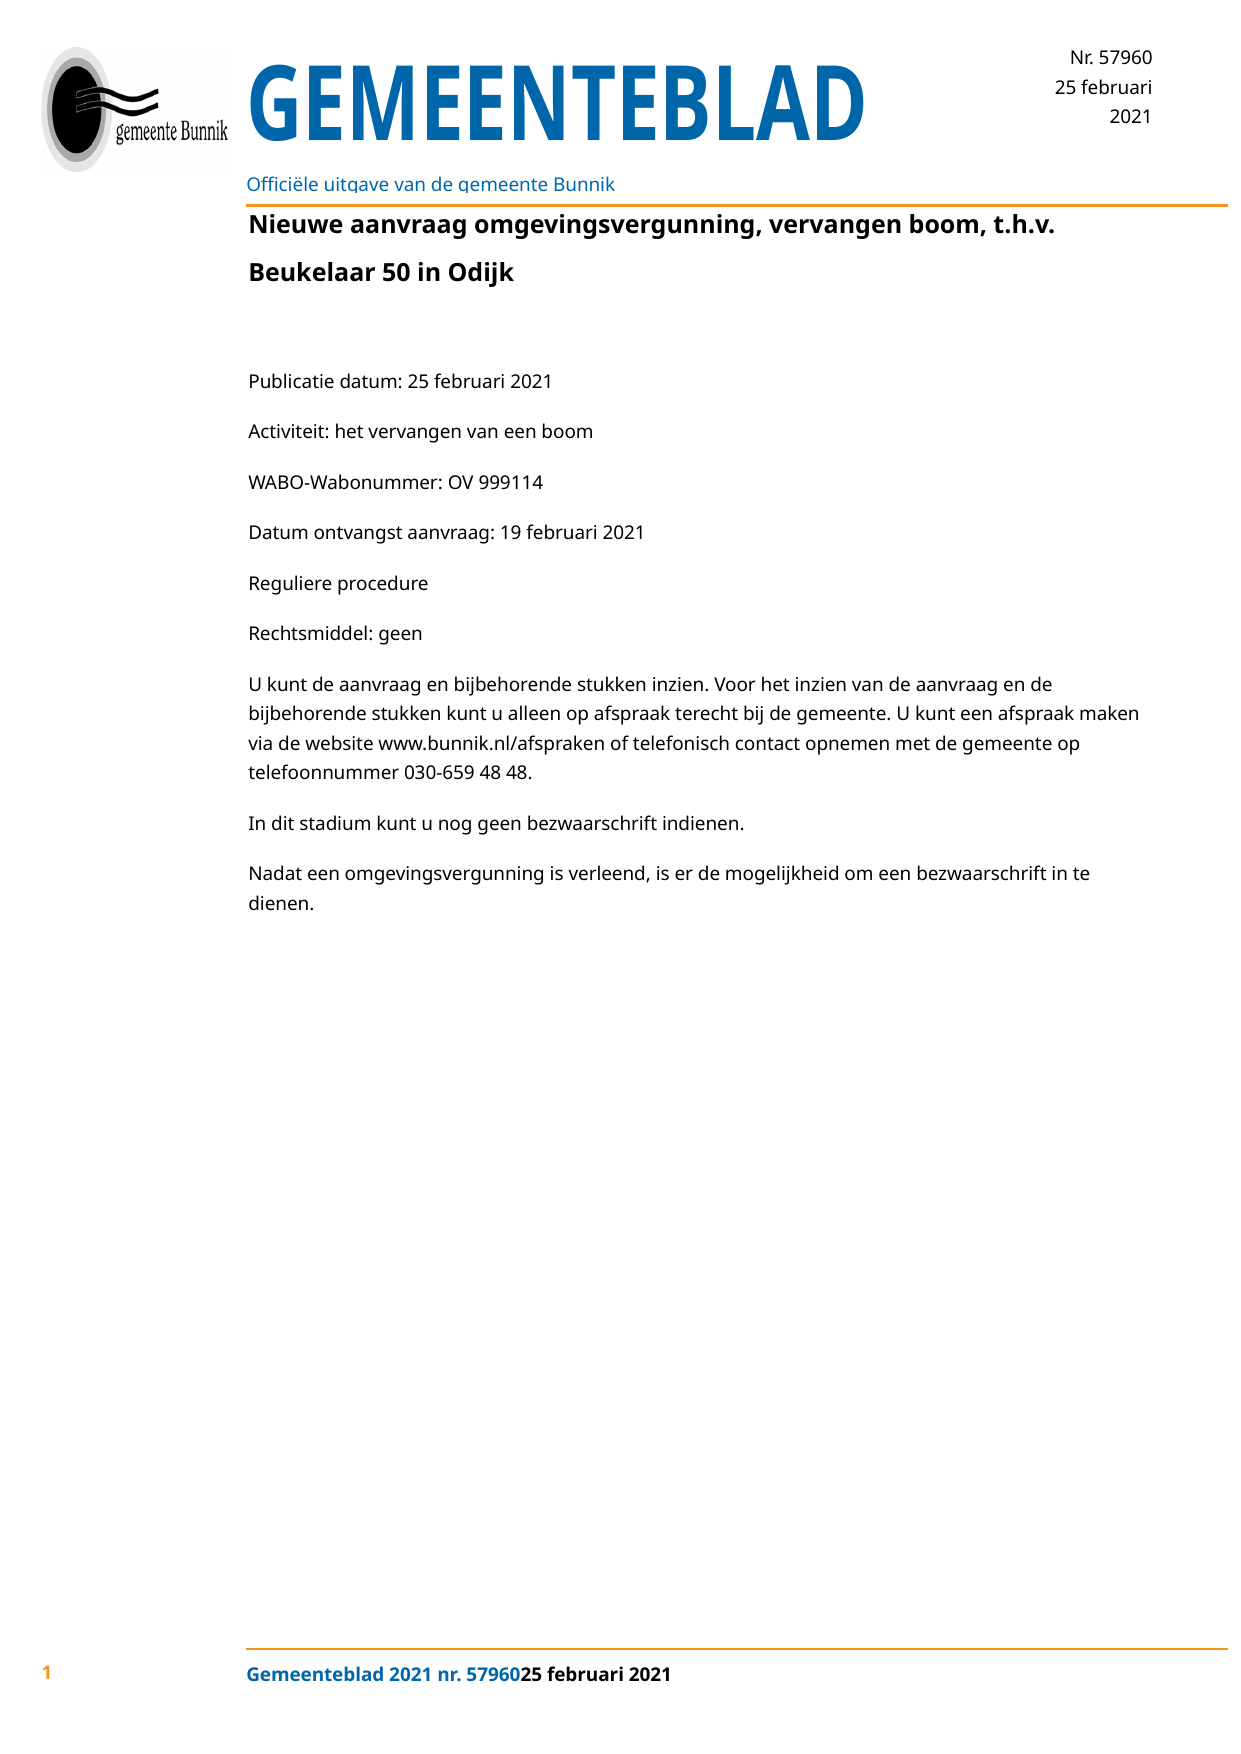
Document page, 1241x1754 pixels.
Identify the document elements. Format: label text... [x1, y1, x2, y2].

picture [41, 47, 231, 172]
text Publicatie datum: 25 februari 2021 [248, 368, 1152, 394]
text WABO-Wabonummer: OV 999114 [248, 469, 1152, 495]
text Activiteit: het vervangen van een boom [248, 419, 1152, 444]
text U kunt de aanvraag en bijbehorende stukken inzien. Voor het inzien van de aanvraag en de bijbehorende stukken kunt u alleen op afspraak terecht bij de gemeente. U kunt een afspraak maken via de website www.bunnik.nl/afspraken of telefonisch contact opnemen met de gemeente op telefoonnummer 030-659 48 48. [248, 671, 1152, 785]
text Reguliere procedure [248, 570, 1152, 596]
text In dit stadium kunt u nog geen bezwaarschrift indienen. [248, 810, 1152, 836]
text Rechtsmiddel: geen [248, 620, 1152, 646]
text Nadat een omgevingsvergunning is verleend, is er de mogelijkheid om een bezwaarschrift in te dienen. [248, 860, 1152, 916]
text Nieuwe aanvraag omgevingsvergunning, vervangen boom, t.h.v. Beukelaar 50 in Odijk [248, 207, 1152, 288]
text Datum ontvangst aanvraag: 19 februari 2021 [248, 519, 1152, 545]
